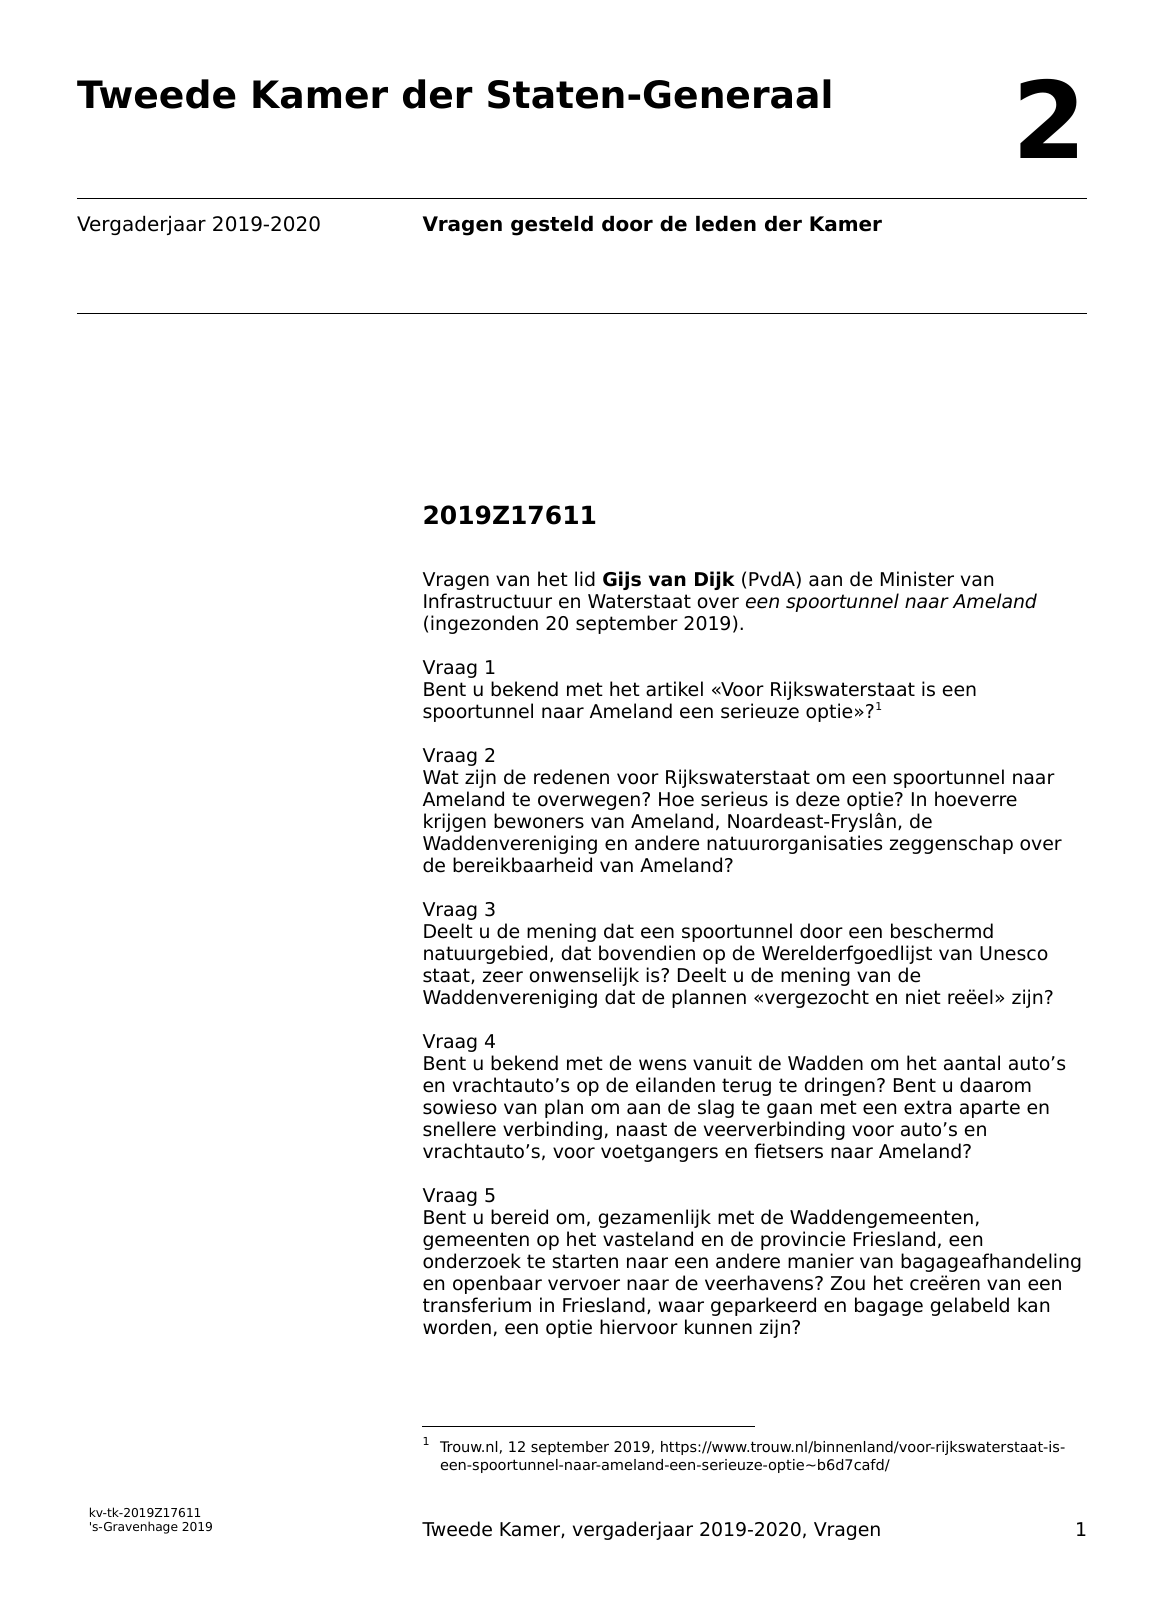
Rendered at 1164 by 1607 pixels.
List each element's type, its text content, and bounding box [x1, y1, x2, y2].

text Vragen van het lid Gijs van Dijk (PvdA) aan de Minister van Infrastructuur en Waterstaat over een spoortunnel naar Ameland (ingezonden 20 september 2019). [422, 569, 1087, 635]
table_cell Vragen gesteld door de leden der Kamer [422, 199, 1087, 313]
text Vraag 1 [422, 657, 1087, 679]
text Vraag 3 [422, 899, 1087, 921]
text 2019Z17611 [422, 501, 1087, 531]
table_header Tweede Kamer der Staten-Generaal [77, 59, 886, 198]
text Wat zijn de redenen voor Rijkswaterstaat om een spoortunnel naar Ameland te overwegen? Hoe serieus is deze optie? In hoeverre krijgen bewoners van Ameland, Noardeast-Fryslân, de Waddenvereniging en andere natuurorganisaties zeggenschap over de bereikbaarheid van Ameland? [422, 767, 1087, 877]
table_header 2 [886, 59, 1087, 198]
text Trouw.nl, 12 september 2019, https://www.trouw.nl/binnenland/voor-rijkswaterstaat-is-een-spoortunnel-naar-ameland-een-serieuze-optie~b6d7cafd/ [422, 1435, 1087, 1474]
text 's-Gravenhage 2019 [88, 1520, 323, 1534]
text Vraag 4 [422, 1031, 1087, 1053]
text Bent u bekend met de wens vanuit de Wadden om het aantal auto’s en vrachtauto’s op de eilanden terug te dringen? Bent u daarom sowieso van plan om aan de slag te gaan met een extra aparte en snellere verbinding, naast de veerverbinding voor auto’s en vrachtauto’s, voor voetgangers en fietsers naar Ameland? [422, 1053, 1087, 1163]
text Bent u bereid om, gezamenlijk met de Waddengemeenten, gemeenten op het vasteland en de provincie Friesland, een onderzoek te starten naar een andere manier van bagageafhandeling en openbaar vervoer naar de veerhavens? Zou het creëren van een transferium in Friesland, waar geparkeerd en bagage gelabeld kan worden, een optie hiervoor kunnen zijn? [422, 1207, 1087, 1339]
text Deelt u de mening dat een spoortunnel door een beschermd natuurgebied, dat bovendien op de Werelderfgoedlijst van Unesco staat, zeer onwenselijk is? Deelt u de mening van de Waddenvereniging dat de plannen «vergezocht en niet reëel» zijn? [422, 921, 1087, 1009]
table_cell Vergaderjaar 2019-2020 [77, 199, 422, 313]
text kv-tk-2019Z17611 [88, 1506, 323, 1520]
text Vraag 5 [422, 1185, 1087, 1207]
text Vraag 2 [422, 745, 1087, 767]
text Bent u bekend met het artikel «Voor Rijkswaterstaat is een spoortunnel naar Ameland een serieuze optie»? [422, 679, 1087, 723]
